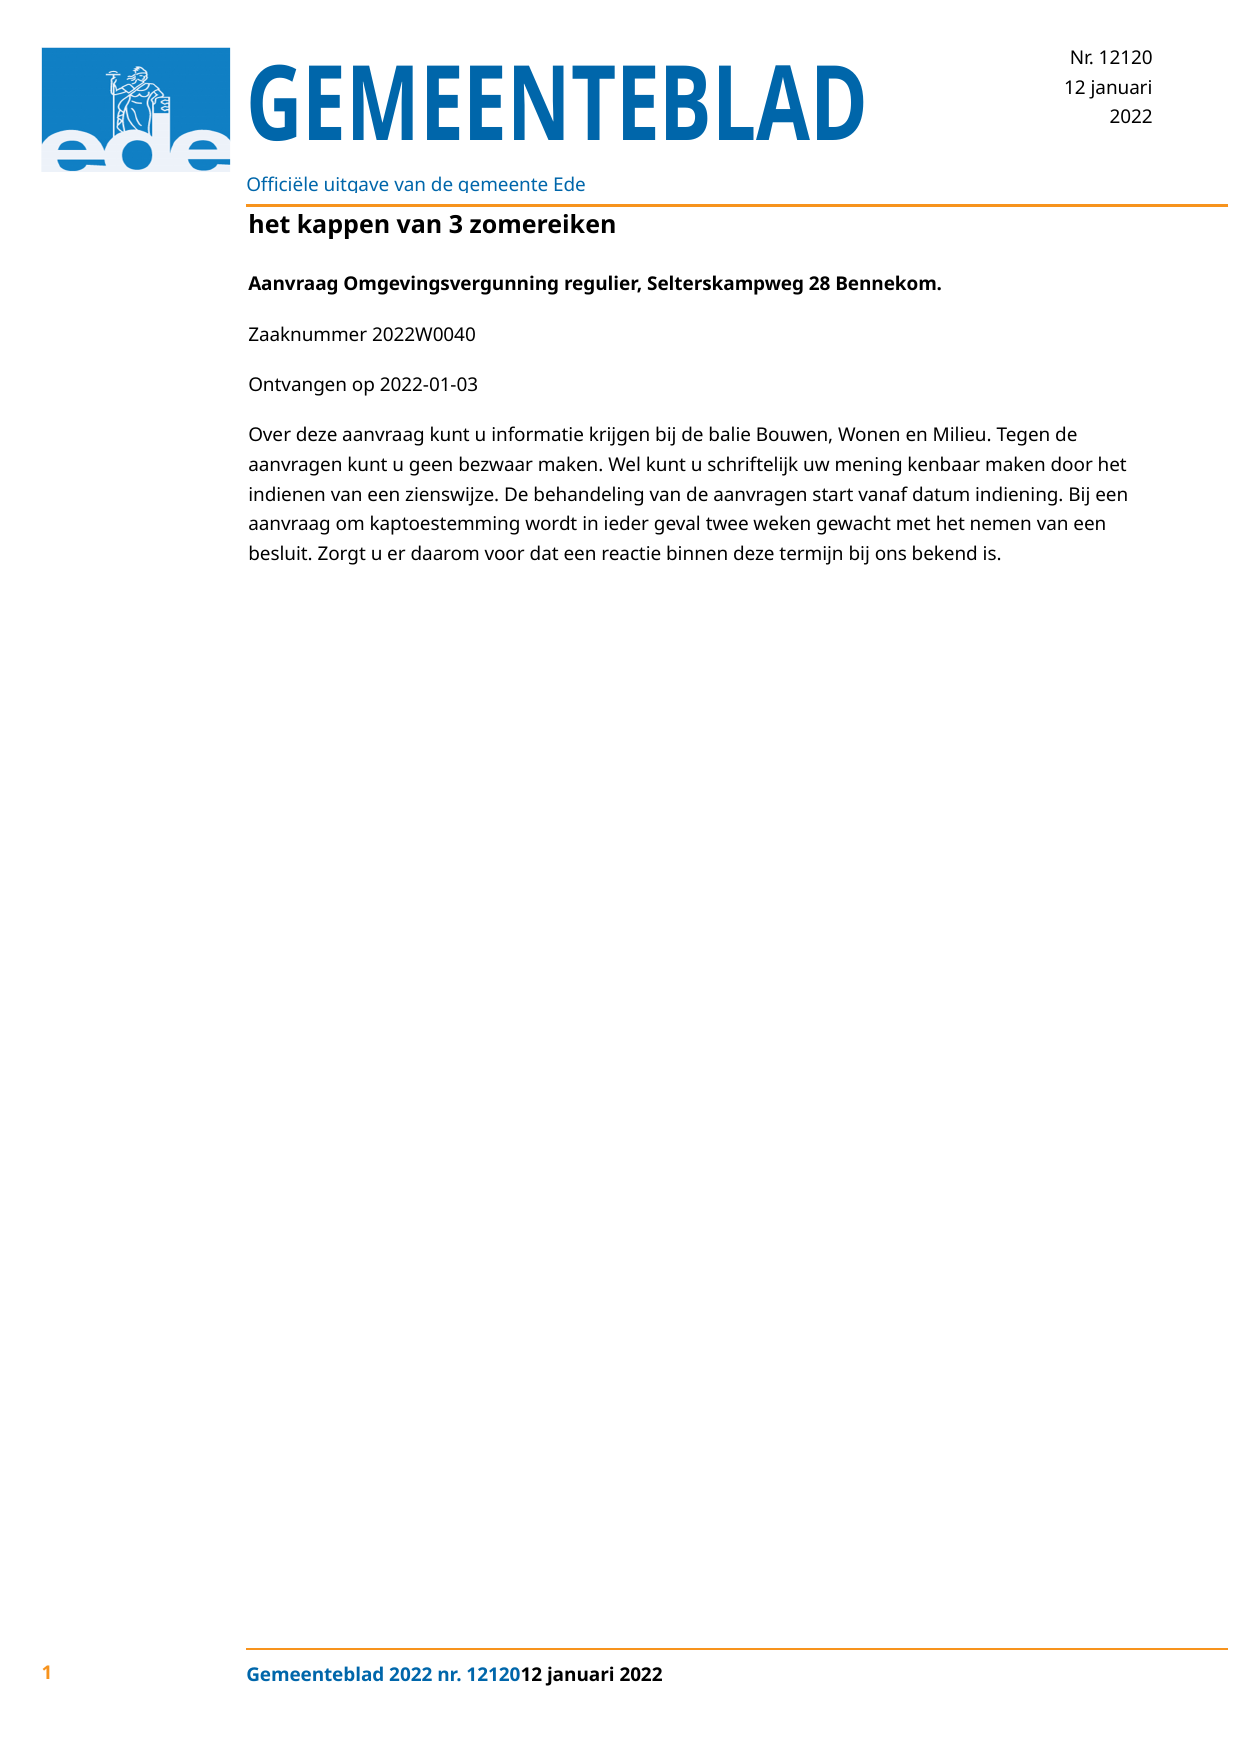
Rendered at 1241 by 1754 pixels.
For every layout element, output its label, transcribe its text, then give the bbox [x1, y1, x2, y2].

text het kappen van 3 zomereiken [248, 207, 1152, 241]
text Over deze aanvraag kunt u informatie krijgen bij de balie Bouwen, Wonen en Milieu. Tegen de aanvragen kunt u geen bezwaar maken. Wel kunt u schriftelijk uw mening kenbaar maken door het indienen van een zienswijze. De behandeling van de aanvragen start vanaf datum indiening. Bij een aanvraag om kaptoestemming wordt in ieder geval twee weken gewacht met het nemen van een besluit. Zorgt u er daarom voor dat een reactie binnen deze termijn bij ons bekend is. [248, 422, 1152, 566]
picture [41, 47, 231, 172]
text Aanvraag Omgevingsvergunning regulier, Selterskampweg 28 Bennekom. [248, 270, 1152, 296]
text Zaaknummer 2022W0040 [248, 321, 1152, 346]
text Ontvangen op 2022-01-03 [248, 371, 1152, 397]
